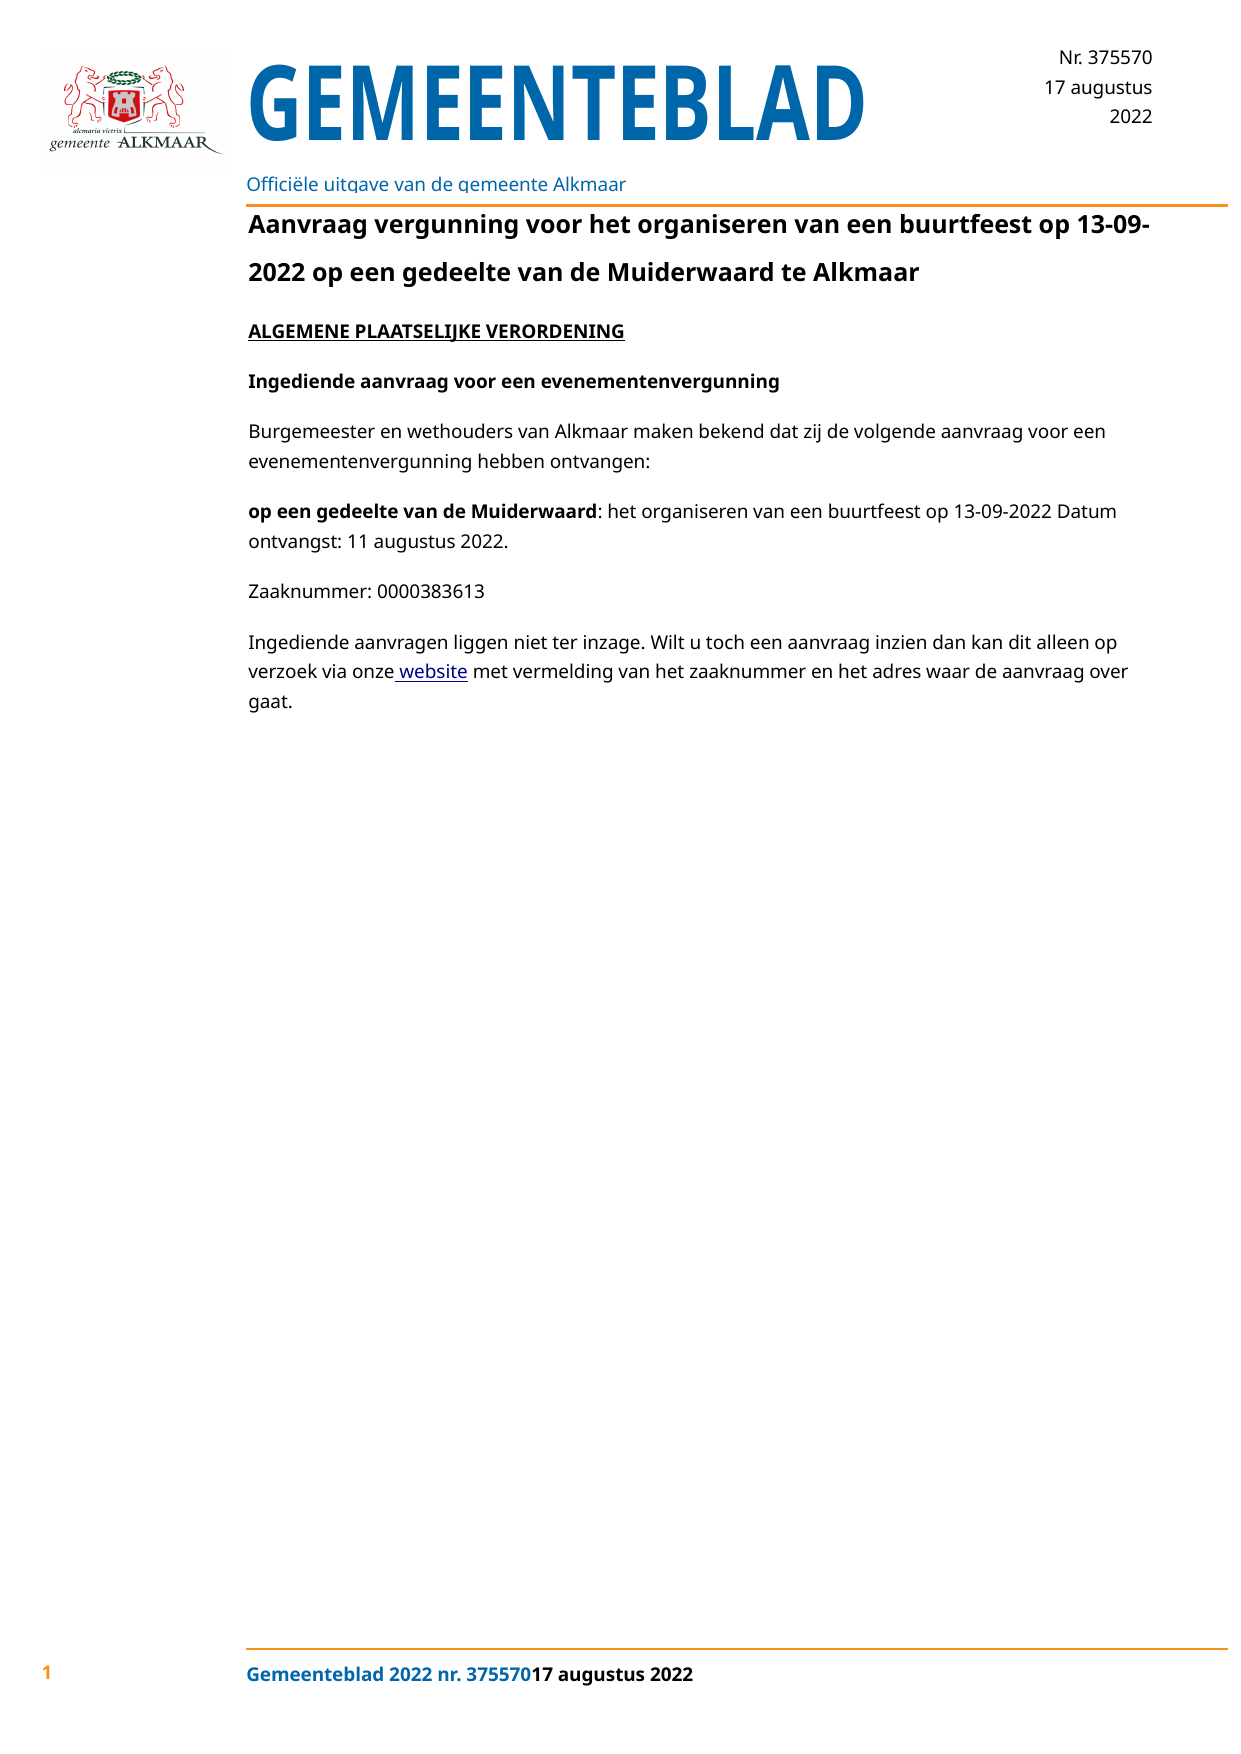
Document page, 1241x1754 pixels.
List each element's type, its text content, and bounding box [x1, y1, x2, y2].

text Aanvraag vergunning voor het organiseren van een buurtfeest op 13-09-2022 op een gedeelte van de Muiderwaard te Alkmaar [248, 207, 1152, 288]
text Zaaknummer: 0000383613 [248, 579, 1152, 604]
picture [41, 47, 231, 172]
text Burgemeester en wethouders van Alkmaar maken bekend dat zij de volgende aanvraag voor een evenementenvergunning hebben ontvangen: [248, 419, 1152, 474]
text ALGEMENE PLAATSELIJKE VERORDENING [248, 318, 1152, 344]
text Ingediende aanvraag voor een evenementenvergunning [248, 368, 1152, 394]
text Ingediende aanvragen liggen niet ter inzage. Wilt u toch een aanvraag inzien dan kan dit alleen op verzoek via onze website met vermelding van het zaaknummer en het adres waar de aanvraag over gaat. [248, 629, 1152, 714]
text op een gedeelte van de Muiderwaard: het organiseren van een buurtfeest op 13-09-2022 Datum ontvangst: 11 augustus 2022. [248, 499, 1152, 554]
